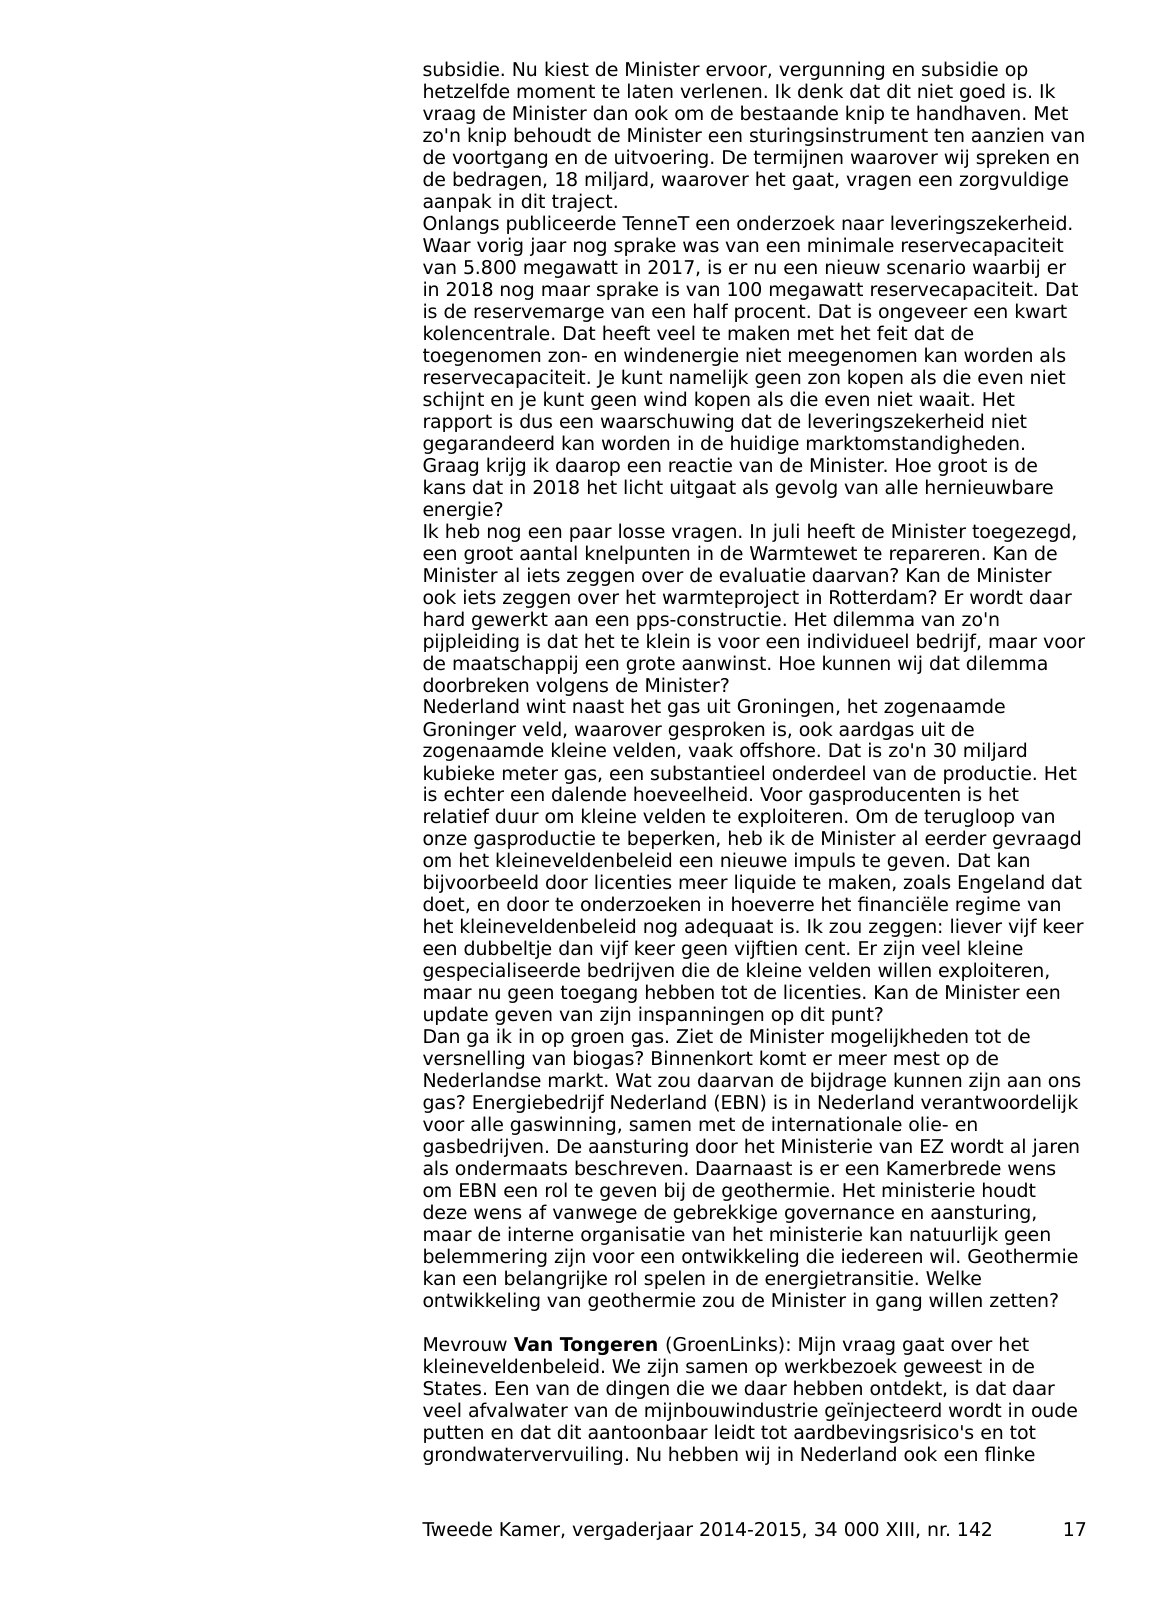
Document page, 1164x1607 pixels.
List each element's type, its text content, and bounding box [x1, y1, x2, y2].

text Ik heb nog een paar losse vragen. In juli heeft de Minister toegezegd, een groot aantal knelpunten in de Warmtewet te repareren. Kan de Minister al iets zeggen over de evaluatie daarvan? Kan de Minister ook iets zeggen over het warmteproject in Rotterdam? Er wordt daar hard gewerkt aan een pps-constructie. Het dilemma van zo'n pijpleiding is dat het te klein is voor een individueel bedrijf, maar voor de maatschappij een grote aanwinst. Hoe kunnen wij dat dilemma doorbreken volgens de Minister? [422, 521, 1087, 696]
text Onlangs publiceerde TenneT een onderzoek naar leveringszekerheid. Waar vorig jaar nog sprake was van een minimale reservecapaciteit van 5.800 megawatt in 2017, is er nu een nieuw scenario waarbij er in 2018 nog maar sprake is van 100 megawatt reservecapaciteit. Dat is de reservemarge van een half procent. Dat is ongeveer een kwart kolencentrale. Dat heeft veel te maken met het feit dat de toegenomen zon- en windenergie niet meegenomen kan worden als reservecapaciteit. Je kunt namelijk geen zon kopen als die even niet schijnt en je kunt geen wind kopen als die even niet waait. Het rapport is dus een waarschuwing dat de leveringszekerheid niet gegarandeerd kan worden in de huidige marktomstandigheden. Graag krijg ik daarop een reactie van de Minister. Hoe groot is de kans dat in 2018 het licht uitgaat als gevolg van alle hernieuwbare energie? [422, 213, 1087, 521]
text Nederland wint naast het gas uit Groningen, het zogenaamde Groninger veld, waarover gesproken is, ook aardgas uit de zogenaamde kleine velden, vaak offshore. Dat is zo'n 30 miljard kubieke meter gas, een substantieel onderdeel van de productie. Het is echter een dalende hoeveelheid. Voor gasproducenten is het relatief duur om kleine velden te exploiteren. Om de terugloop van onze gasproductie te beperken, heb ik de Minister al eerder gevraagd om het kleineveldenbeleid een nieuwe impuls te geven. Dat kan bijvoorbeeld door licenties meer liquide te maken, zoals Engeland dat doet, en door te onderzoeken in hoeverre het financiële regime van het kleineveldenbeleid nog adequaat is. Ik zou zeggen: liever vijf keer een dubbeltje dan vijf keer geen vijftien cent. Er zijn veel kleine gespecialiseerde bedrijven die de kleine velden willen exploiteren, maar nu geen toegang hebben tot de licenties. Kan de Minister een update geven van zijn inspanningen op dit punt? [422, 696, 1087, 1026]
text Mevrouw Van Tongeren (GroenLinks): Mijn vraag gaat over het kleineveldenbeleid. We zijn samen op werkbezoek geweest in de States. Een van de dingen die we daar hebben ontdekt, is dat daar veel afvalwater van de mijnbouwindustrie geïnjecteerd wordt in oude putten en dat dit aantoonbaar leidt tot aardbevingsrisico's en tot grondwatervervuiling. Nu hebben wij in Nederland ook een flinke [422, 1334, 1087, 1466]
text Dan ga ik in op groen gas. Ziet de Minister mogelijkheden tot de versnelling van biogas? Binnenkort komt er meer mest op de Nederlandse markt. Wat zou daarvan de bijdrage kunnen zijn aan ons gas? Energiebedrijf Nederland (EBN) is in Nederland verantwoordelijk voor alle gaswinning, samen met de internationale olie- en gasbedrijven. De aansturing door het Ministerie van EZ wordt al jaren als ondermaats beschreven. Daarnaast is er een Kamerbrede wens om EBN een rol te geven bij de geothermie. Het ministerie houdt deze wens af vanwege de gebrekkige governance en aansturing, maar de interne organisatie van het ministerie kan natuurlijk geen belemmering zijn voor een ontwikkeling die iedereen wil. Geothermie kan een belangrijke rol spelen in de energietransitie. Welke ontwikkeling van geothermie zou de Minister in gang willen zetten? [422, 1026, 1087, 1312]
text subsidie. Nu kiest de Minister ervoor, vergunning en subsidie op hetzelfde moment te laten verlenen. Ik denk dat dit niet goed is. Ik vraag de Minister dan ook om de bestaande knip te handhaven. Met zo'n knip behoudt de Minister een sturingsinstrument ten aanzien van de voortgang en de uitvoering. De termijnen waarover wij spreken en de bedragen, 18 miljard, waarover het gaat, vragen een zorgvuldige aanpak in dit traject. [422, 59, 1087, 213]
